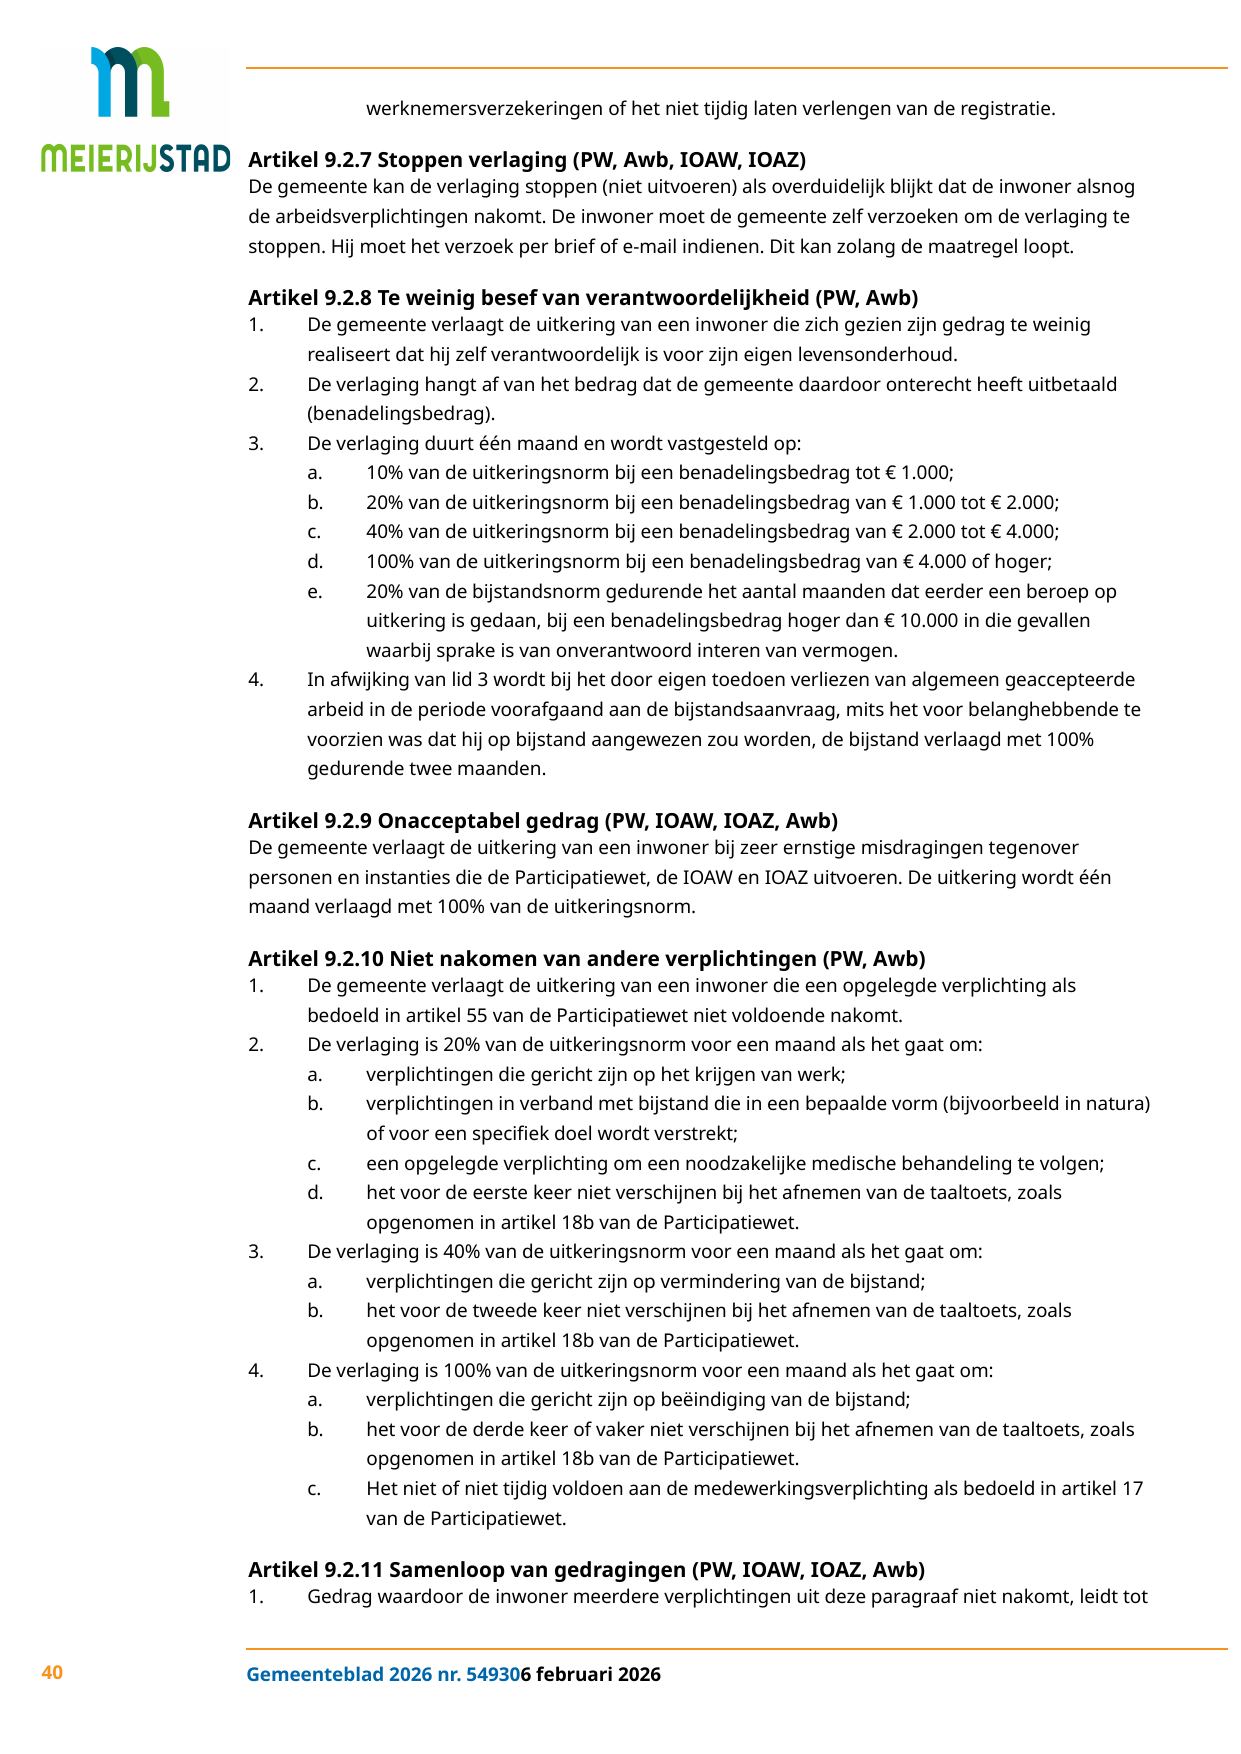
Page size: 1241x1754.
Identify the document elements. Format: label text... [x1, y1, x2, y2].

list 10% van de uitkeringsnorm bij een benadelingsbedrag tot € 1.000; [307, 459, 1152, 485]
list verplichtingen die gericht zijn op beëindiging van de bijstand; [307, 1386, 1152, 1412]
list het voor de eerste keer niet verschijnen bij het afnemen van de taaltoets, zoals opgenomen in artikel 18b van de Participatiewet. [307, 1179, 1152, 1235]
list een opgelegde verplichting om een noodzakelijke medische behandeling te volgen; [307, 1150, 1152, 1176]
text De gemeente verlaagt de uitkering van een inwoner bij zeer ernstige misdragingen tegenover personen en instanties die de Participatiewet, de IOAW en IOAZ uitvoeren. De uitkering wordt één maand verlaagd met 100% van de uitkeringsnorm. [248, 834, 1152, 919]
list verplichtingen die gericht zijn op het krijgen van werk; [307, 1061, 1152, 1087]
list 100% van de uitkeringsnorm bij een benadelingsbedrag van € 4.000 of hoger; [307, 548, 1152, 574]
text De gemeente kan de verlaging stoppen (niet uitvoeren) als overduidelijk blijkt dat de inwoner alsnog de arbeidsverplichtingen nakomt. De inwoner moet de gemeente zelf verzoeken om de verlaging te stoppen. Hij moet het verzoek per brief of e-mail indienen. Dit kan zolang de maatregel loopt. [248, 174, 1152, 258]
text Artikel 9.2.9 Onacceptabel gedrag (PW, IOAW, IOAZ, Awb) [248, 806, 1152, 834]
list 20% van de uitkeringsnorm bij een benadelingsbedrag van € 1.000 tot € 2.000; [307, 489, 1152, 515]
list het voor de derde keer of vaker niet verschijnen bij het afnemen van de taaltoets, zoals opgenomen in artikel 18b van de Participatiewet. [307, 1416, 1152, 1471]
list De verlaging hangt af van het bedrag dat de gemeente daardoor onterecht heeft uitbetaald (benadelingsbedrag). [248, 371, 1152, 426]
text Artikel 9.2.8 Te weinig besef van verantwoordelijkheid (PW, Awb) [248, 283, 1152, 312]
text Artikel 9.2.10 Niet nakomen van andere verplichtingen (PW, Awb) [248, 944, 1152, 972]
list werknemersverzekeringen of het niet tijdig laten verlengen van de registratie. [307, 95, 1152, 121]
list De verlaging is 20% van de uitkeringsnorm voor een maand als het gaat om: [248, 1031, 1152, 1057]
list De verlaging is 100% van de uitkeringsnorm voor een maand als het gaat om: [248, 1357, 1152, 1383]
list De gemeente verlaagt de uitkering van een inwoner die een opgelegde verplichting als bedoeld in artikel 55 van de Participatiewet niet voldoende nakomt. [248, 972, 1152, 1028]
list De verlaging is 40% van de uitkeringsnorm voor een maand als het gaat om: [248, 1238, 1152, 1264]
list 40% van de uitkeringsnorm bij een benadelingsbedrag van € 2.000 tot € 4.000; [307, 519, 1152, 544]
list verplichtingen die gericht zijn op vermindering van de bijstand; [307, 1268, 1152, 1294]
list 20% van de bijstandsnorm gedurende het aantal maanden dat eerder een beroep op uitkering is gedaan, bij een benadelingsbedrag hoger dan € 10.000 in die gevallen waarbij sprake is van onverantwoord interen van vermogen. [307, 578, 1152, 663]
list Gedrag waardoor de inwoner meerdere verplichtingen uit deze paragraaf niet nakomt, leidt tot [248, 1584, 1152, 1609]
list verplichtingen in verband met bijstand die in een bepaalde vorm (bijvoorbeeld in natura) of voor een specifiek doel wordt verstrekt; [307, 1091, 1152, 1146]
list In afwijking van lid 3 wordt bij het door eigen toedoen verliezen van algemeen geaccepteerde arbeid in de periode voorafgaand aan de bijstandsaanvraag, mits het voor belanghebbende te voorzien was dat hij op bijstand aangewezen zou worden, de bijstand verlaagd met 100% gedurende twee maanden. [248, 667, 1152, 781]
list De verlaging duurt één maand en wordt vastgesteld op: [248, 430, 1152, 456]
picture [41, 47, 231, 172]
list De gemeente verlaagt de uitkering van een inwoner die zich gezien zijn gedrag te weinig realiseert dat hij zelf verantwoordelijk is voor zijn eigen levensonderhoud. [248, 312, 1152, 367]
text Artikel 9.2.11 Samenloop van gedragingen (PW, IOAW, IOAZ, Awb) [248, 1555, 1152, 1584]
text Artikel 9.2.7 Stoppen verlaging (PW, Awb, IOAW, IOAZ) [248, 145, 1152, 174]
list het voor de tweede keer niet verschijnen bij het afnemen van de taaltoets, zoals opgenomen in artikel 18b van de Participatiewet. [307, 1298, 1152, 1353]
list Het niet of niet tijdig voldoen aan de medewerkingsverplichting als bedoeld in artikel 17 van de Participatiewet. [307, 1475, 1152, 1531]
